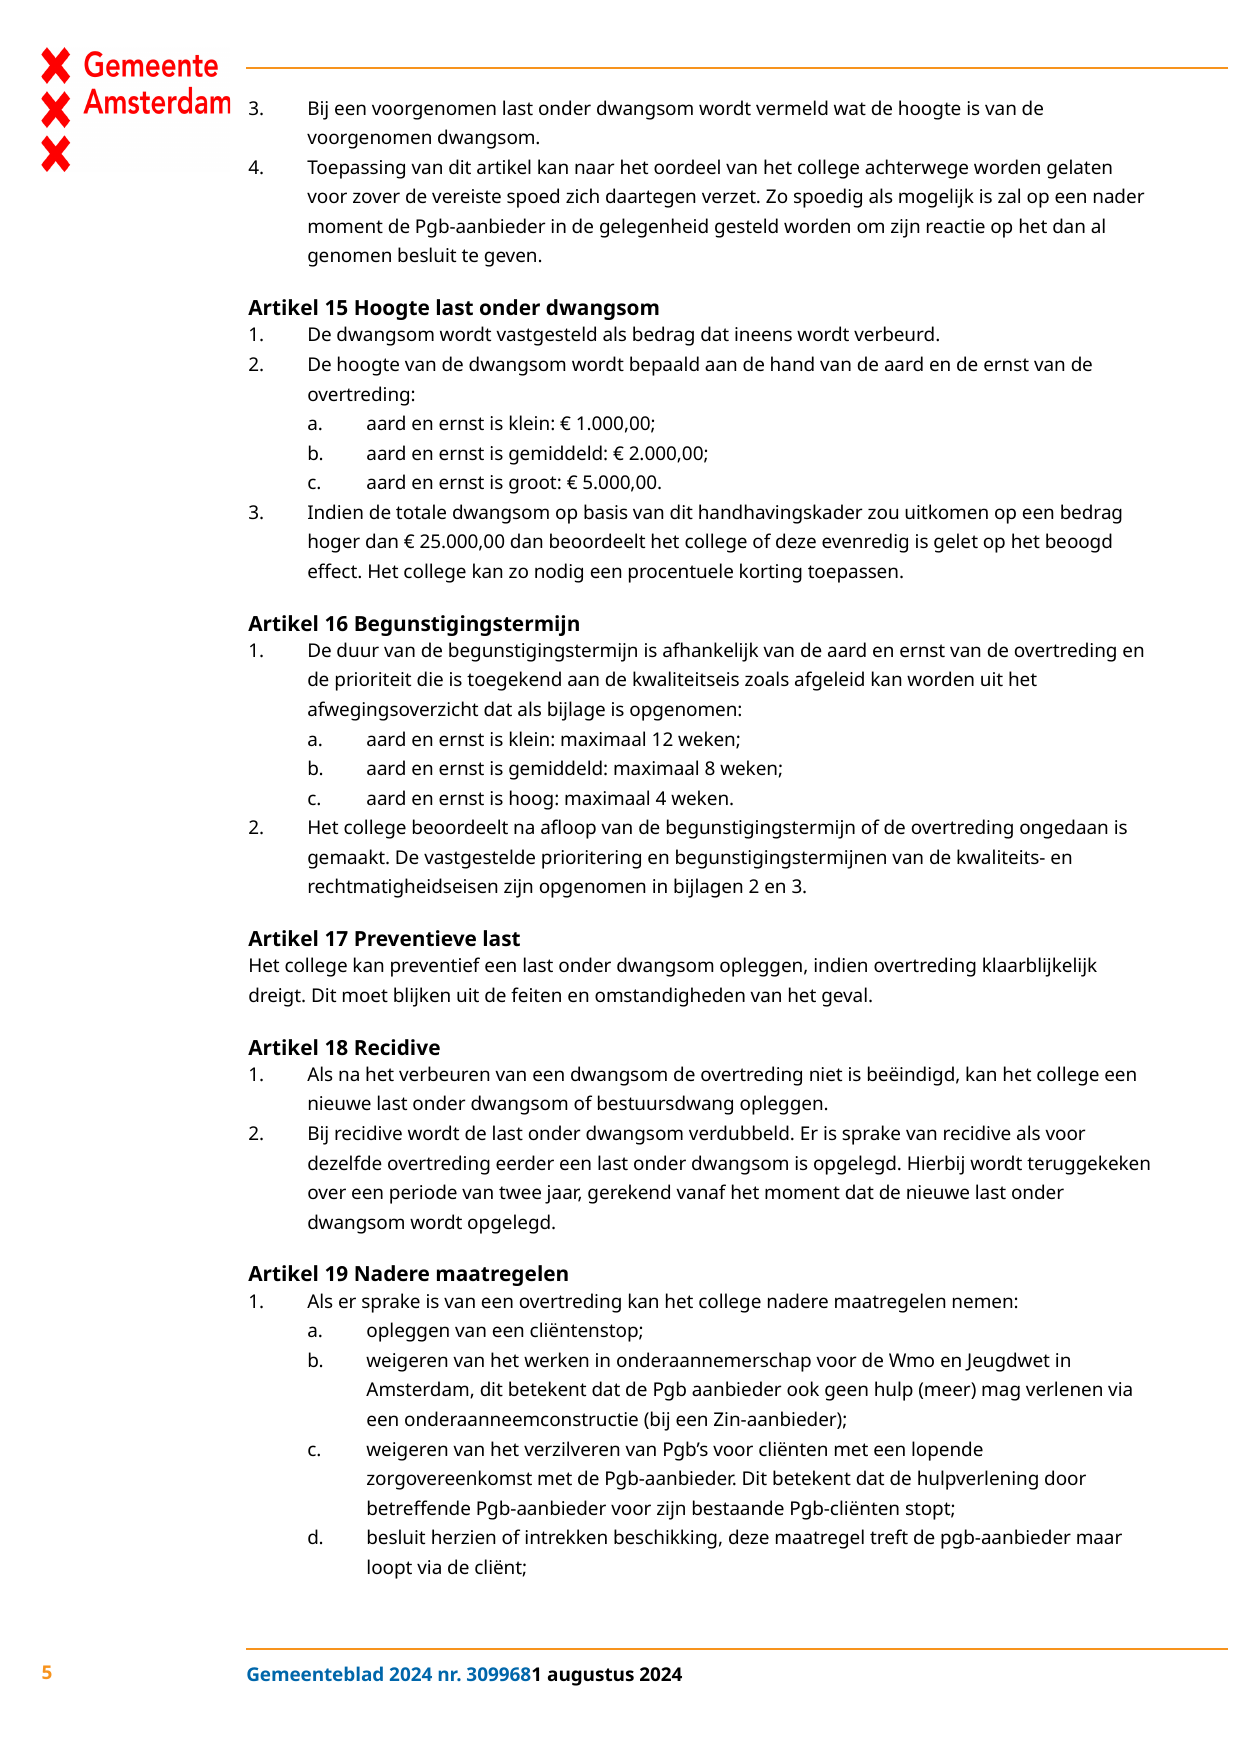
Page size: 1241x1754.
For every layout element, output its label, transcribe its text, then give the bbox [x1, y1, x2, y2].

list weigeren van het werken in onderaannemerschap voor de Wmo en Jeugdwet in Amsterdam, dit betekent dat de Pgb aanbieder ook geen hulp (meer) mag verlenen via een onderaanneemconstructie (bij een Zin-aanbieder); [307, 1347, 1152, 1432]
list Het college beoordeelt na afloop van de begunstigingstermijn of de overtreding ongedaan is gemaakt. De vastgestelde prioritering en begunstigingstermijnen van de kwaliteits- en rechtmatigheidseisen zijn opgenomen in bijlagen 2 en 3. [248, 814, 1152, 899]
list Als er sprake is van een overtreding kan het college nadere maatregelen nemen: [248, 1288, 1152, 1313]
list aard en ernst is groot: € 5.000,00. [307, 469, 1152, 495]
list De duur van de begunstigingstermijn is afhankelijk van de aard en ernst van de overtreding en de prioriteit die is toegekend aan de kwaliteitseis zoals afgeleid kan worden uit het afwegingsoverzicht dat als bijlage is opgenomen: [248, 637, 1152, 722]
list De hoogte van de dwangsom wordt bepaald aan de hand van de aard en de ernst van de overtreding: [248, 351, 1152, 406]
list aard en ernst is gemiddeld: € 2.000,00; [307, 440, 1152, 466]
list aard en ernst is klein: maximaal 12 weken; [307, 726, 1152, 752]
list besluit herzien of intrekken beschikking, deze maatregel treft de pgb-aanbieder maar loopt via de cliënt; [307, 1524, 1152, 1580]
text Artikel 19 Nadere maatregelen [248, 1259, 1152, 1288]
list opleggen van een cliëntenstop; [307, 1317, 1152, 1343]
text Artikel 16 Begunstigingstermijn [248, 609, 1152, 637]
list Indien de totale dwangsom op basis van dit handhavingskader zou uitkomen op een bedrag hoger dan € 25.000,00 dan beoordeelt het college of deze evenredig is gelet op het beoogd effect. Het college kan zo nodig een procentuele korting toepassen. [248, 499, 1152, 584]
list weigeren van het verzilveren van Pgb’s voor cliënten met een lopende zorgovereenkomst met de Pgb-aanbieder. Dit betekent dat de hulpverlening door betreffende Pgb-aanbieder voor zijn bestaande Pgb-cliënten stopt; [307, 1436, 1152, 1521]
list Als na het verbeuren van een dwangsom de overtreding niet is beëindigd, kan het college een nieuwe last onder dwangsom of bestuursdwang opleggen. [248, 1061, 1152, 1116]
list Bij recidive wordt de last onder dwangsom verdubbeld. Er is sprake van recidive als voor dezelfde overtreding eerder een last onder dwangsom is opgelegd. Hierbij wordt teruggekeken over een periode van twee jaar, gerekend vanaf het moment dat de nieuwe last onder dwangsom wordt opgelegd. [248, 1120, 1152, 1235]
list aard en ernst is gemiddeld: maximaal 8 weken; [307, 755, 1152, 781]
list De dwangsom wordt vastgesteld als bedrag dat ineens wordt verbeurd. [248, 322, 1152, 347]
text Artikel 18 Recidive [248, 1033, 1152, 1061]
picture [41, 47, 231, 172]
text Artikel 15 Hoogte last onder dwangsom [248, 293, 1152, 322]
list Toepassing van dit artikel kan naar het oordeel van het college achterwege worden gelaten voor zover de vereiste spoed zich daartegen verzet. Zo spoedig als mogelijk is zal op een nader moment de Pgb-aanbieder in de gelegenheid gesteld worden om zijn reactie op het dan al genomen besluit te geven. [248, 154, 1152, 268]
list aard en ernst is klein: € 1.000,00; [307, 410, 1152, 436]
text Artikel 17 Preventieve last [248, 924, 1152, 953]
list aard en ernst is hoog: maximaal 4 weken. [307, 785, 1152, 811]
list Bij een voorgenomen last onder dwangsom wordt vermeld wat de hoogte is van de voorgenomen dwangsom. [248, 95, 1152, 150]
text Het college kan preventief een last onder dwangsom opleggen, indien overtreding klaarblijkelijk dreigt. Dit moet blijken uit de feiten en omstandigheden van het geval. [248, 953, 1152, 1008]
